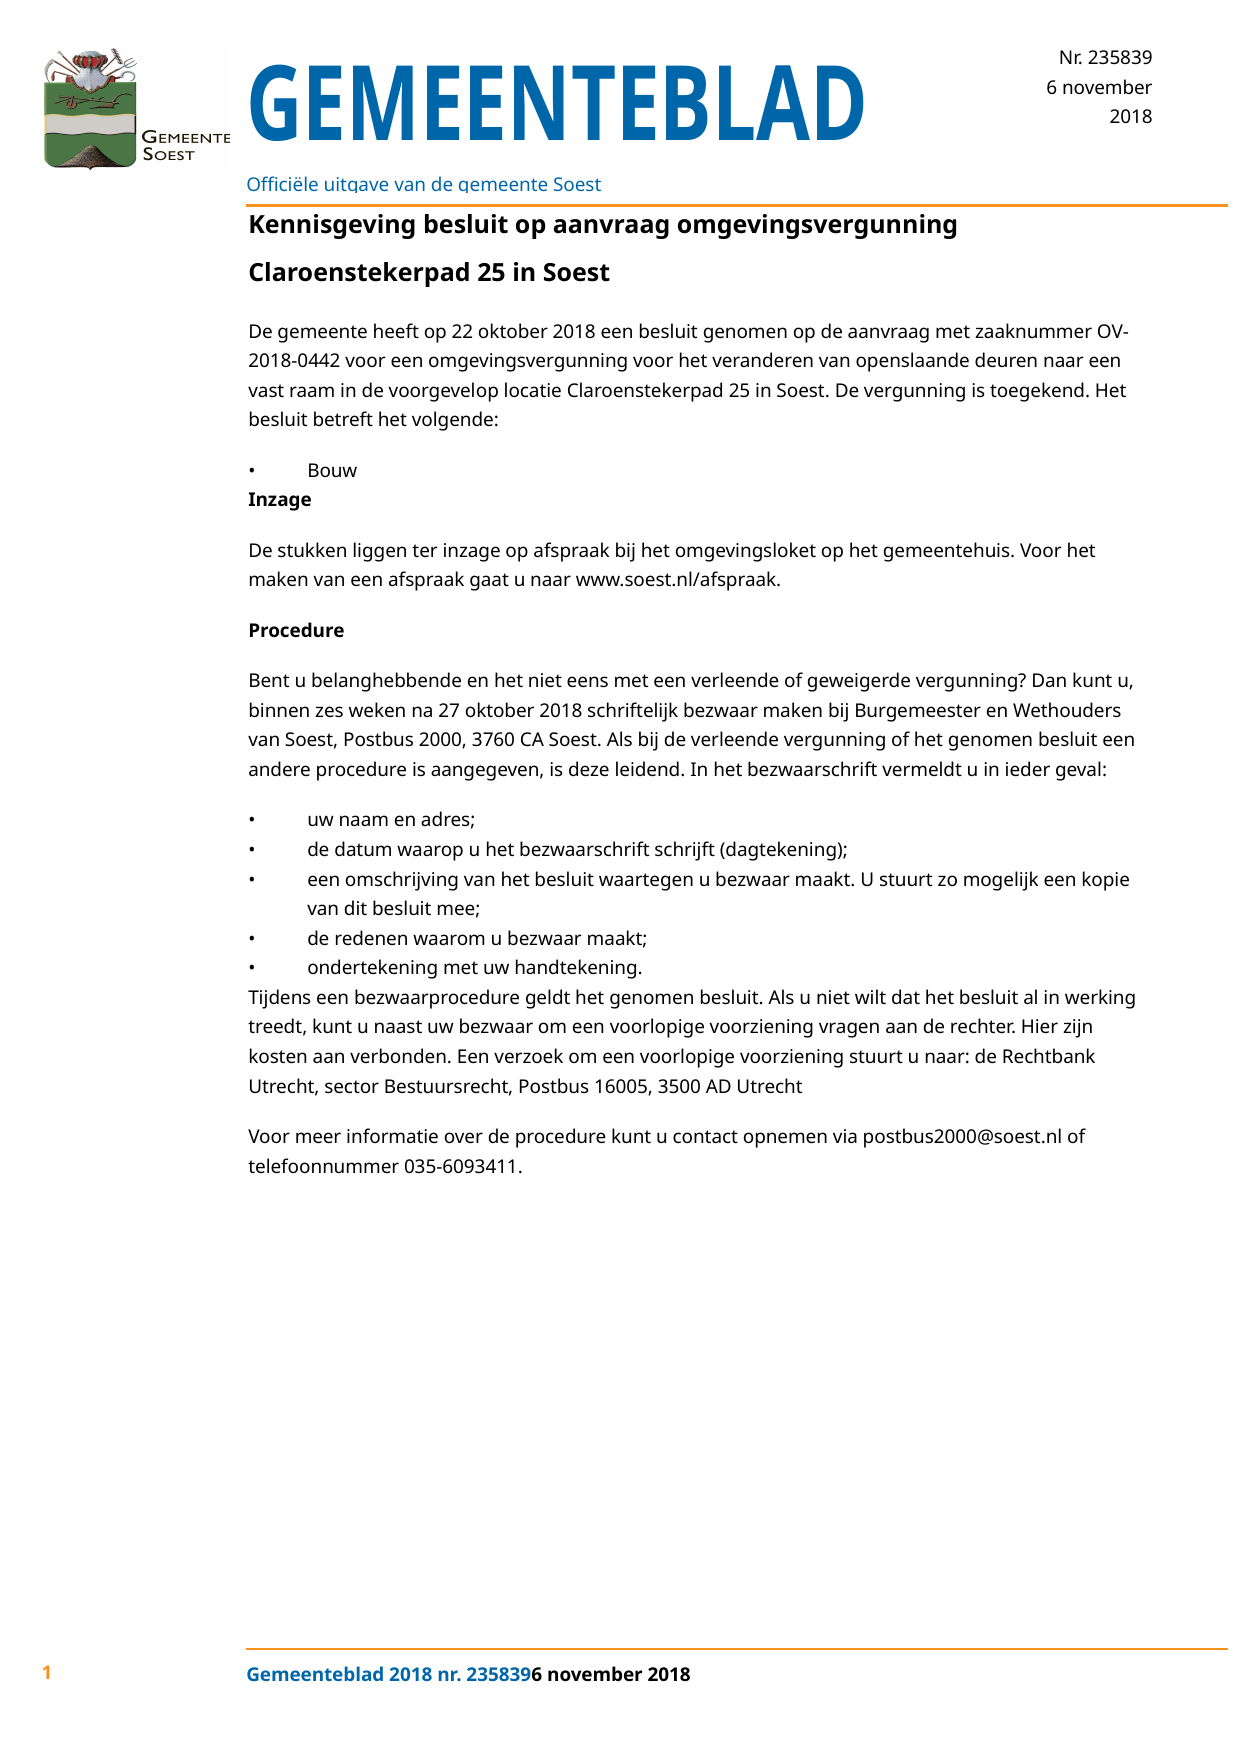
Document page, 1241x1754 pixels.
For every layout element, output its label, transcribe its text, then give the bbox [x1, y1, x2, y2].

list de datum waarop u het bezwaarschrift schrijft (dagtekening); [248, 836, 1152, 862]
list uw naam en adres; [248, 807, 1152, 832]
picture [41, 47, 231, 172]
text Inzage [248, 487, 1152, 512]
text Procedure [248, 617, 1152, 643]
text Tijdens een bezwaarprocedure geldt het genomen besluit. Als u niet wilt dat het besluit al in werking treedt, kunt u naast uw bezwaar om een voorlopige voorziening vragen aan de rechter. Hier zijn kosten aan verbonden. Een verzoek om een voorlopige voorziening stuurt u naar: de Rechtbank Utrecht, sector Bestuursrecht, Postbus 16005, 3500 AD Utrecht [248, 984, 1152, 1099]
list de redenen waarom u bezwaar maakt; [248, 925, 1152, 951]
text Voor meer informatie over de procedure kunt u contact opnemen via postbus2000@soest.nl of telefoonnummer 035-6093411. [248, 1123, 1152, 1179]
text Bent u belanghebbende en het niet eens met een verleende of geweigerde vergunning? Dan kunt u, binnen zes weken na 27 oktober 2018 schriftelijk bezwaar maken bij Burgemeester en Wethouders van Soest, Postbus 2000, 3760 CA Soest. Als bij de verleende vergunning of het genomen besluit een andere procedure is aangegeven, is deze leidend. In het bezwaarschrift vermeldt u in ieder geval: [248, 667, 1152, 782]
text Kennisgeving besluit op aanvraag omgevingsvergunning Claroenstekerpad 25 in Soest [248, 207, 1152, 288]
text De stukken liggen ter inzage op afspraak bij het omgevingsloket op het gemeentehuis. Voor het maken van een afspraak gaat u naar www.soest.nl/afspraak. [248, 537, 1152, 592]
text De gemeente heeft op 22 oktober 2018 een besluit genomen op de aanvraag met zaaknummer OV-2018-0442 voor een omgevingsvergunning voor het veranderen van openslaande deuren naar een vast raam in de voorgevelop locatie Claroenstekerpad 25 in Soest. De vergunning is toegekend. Het besluit betreft het volgende: [248, 318, 1152, 432]
list ondertekening met uw handtekening. [248, 954, 1152, 980]
list een omschrijving van het besluit waartegen u bezwaar maakt. U stuurt zo mogelijk een kopie van dit besluit mee; [248, 866, 1152, 921]
list Bouw [248, 457, 1152, 483]
